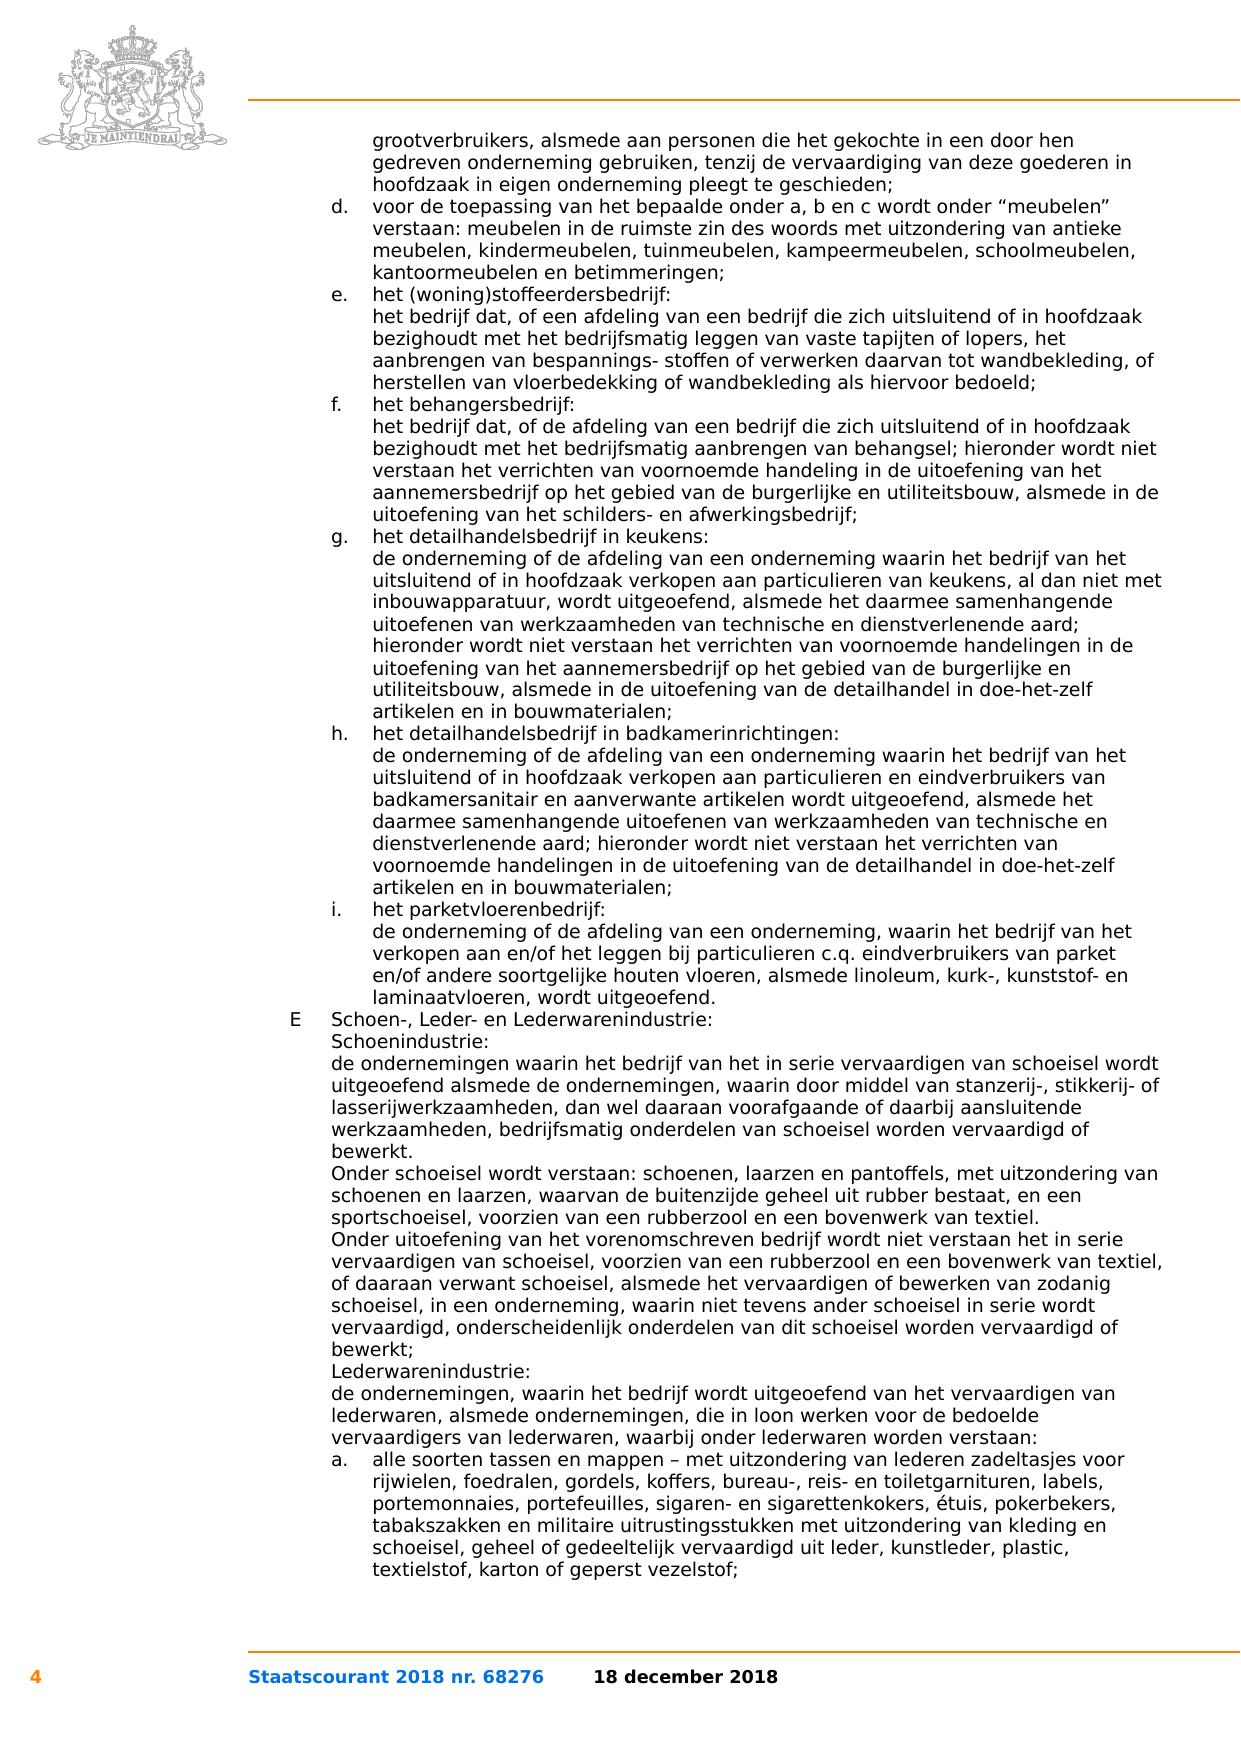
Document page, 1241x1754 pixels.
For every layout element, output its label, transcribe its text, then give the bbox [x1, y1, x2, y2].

text e. het (woning)stoffeerdersbedrijf: [331, 284, 1163, 306]
text d. voor de toepassing van het bepaalde onder a, b en c wordt onder “meubelen” verstaan: meubelen in de ruimste zin des woords met uitzondering van antieke meubelen, kindermeubelen, tuinmeubelen, kampeermeubelen, schoolmeubelen, kantoormeubelen en betimmeringen; [331, 196, 1163, 284]
text Onder schoeisel wordt verstaan: schoenen, laarzen en pantoffels, met uitzondering van schoenen en laarzen, waarvan de buitenzijde geheel uit rubber bestaat, en een sportschoeisel, voorzien van een rubberzool en een bovenwerk van textiel. [331, 1163, 1163, 1229]
text de onderneming of de afdeling van een onderneming waarin het bedrijf van het uitsluitend of in hoofdzaak verkopen aan particulieren en eindverbruikers van badkamersanitair en aanverwante artikelen wordt uitgeoefend, alsmede het daarmee samenhangende uitoefenen van werkzaamheden van technische en dienstverlenende aard; hieronder wordt niet verstaan het verrichten van voornoemde handelingen in de uitoefening van de detailhandel in doe-het-zelf artikelen en in bouwmaterialen; [372, 745, 1163, 899]
text h. het detailhandelsbedrijf in badkamerinrichtingen: [331, 723, 1163, 745]
text grootverbruikers, alsmede aan personen die het gekochte in een door hen gedreven onderneming gebruiken, tenzij de vervaardiging van deze goederen in hoofdzaak in eigen onderneming pleegt te geschieden; [331, 130, 1163, 196]
text de ondernemingen waarin het bedrijf van het in serie vervaardigen van schoeisel wordt uitgeoefend alsmede de ondernemingen, waarin door middel van stanzerij-, stikkerij- of lasserijwerkzaamheden, dan wel daaraan voorafgaande of daarbij aansluitende werkzaamheden, bedrijfsmatig onderdelen van schoeisel worden vervaardigd of bewerkt. [331, 1053, 1163, 1163]
text Onder uitoefening van het vorenomschreven bedrijf wordt niet verstaan het in serie vervaardigen van schoeisel, voorzien van een rubberzool en een bovenwerk van textiel, of daaraan verwant schoeisel, alsmede het vervaardigen of bewerken van zodanig schoeisel, in een onderneming, waarin niet tevens ander schoeisel in serie wordt vervaardigd, onderscheidenlijk onderdelen van dit schoeisel worden vervaardigd of bewerkt; [331, 1229, 1163, 1361]
text a. alle soorten tassen en mappen – met uitzondering van lederen zadeltasjes voor rijwielen, foedralen, gordels, koffers, bureau-, reis- en toiletgarnituren, labels, portemonnaies, portefeuilles, sigaren- en sigarettenkokers, étuis, pokerbekers, tabakszakken en militaire uitrustingsstukken met uitzondering van kleding en schoeisel, geheel of gedeeltelijk vervaardigd uit leder, kunstleder, plastic, textielstof, karton of geperst vezelstof; [331, 1449, 1163, 1581]
text f. het behangersbedrijf: [331, 394, 1163, 416]
text i. het parketvloerenbedrijf: [331, 899, 1163, 921]
text het bedrijf dat, of de afdeling van een bedrijf die zich uitsluitend of in hoofdzaak bezighoudt met het bedrijfsmatig aanbrengen van behangsel; hieronder wordt niet verstaan het verrichten van voornoemde handeling in de uitoefening van het aannemersbedrijf op het gebied van de burgerlijke en utiliteitsbouw, alsmede in de uitoefening van het schilders- en afwerkingsbedrijf; [372, 416, 1163, 526]
text Schoenindustrie: [331, 1031, 1163, 1053]
text E Schoen-, Leder- en Lederwarenindustrie: [289, 1009, 1163, 1031]
text Lederwarenindustrie: [331, 1361, 1163, 1383]
text g. het detailhandelsbedrijf in keukens: [331, 526, 1163, 547]
picture [38, 25, 227, 150]
text de onderneming of de afdeling van een onderneming, waarin het bedrijf van het verkopen aan en/of het leggen bij particulieren c.q. eindverbruikers van parket en/of andere soortgelijke houten vloeren, alsmede linoleum, kurk-, kunststof- en laminaatvloeren, wordt uitgeoefend. [372, 921, 1163, 1009]
text de ondernemingen, waarin het bedrijf wordt uitgeoefend van het vervaardigen van lederwaren, alsmede ondernemingen, die in loon werken voor de bedoelde vervaardigers van lederwaren, waarbij onder lederwaren worden verstaan: [331, 1383, 1163, 1449]
text de onderneming of de afdeling van een onderneming waarin het bedrijf van het uitsluitend of in hoofdzaak verkopen aan particulieren van keukens, al dan niet met inbouwapparatuur, wordt uitgeoefend, alsmede het daarmee samenhangende uitoefenen van werkzaamheden van technische en dienstverlenende aard; hieronder wordt niet verstaan het verrichten van voornoemde handelingen in de uitoefening van het aannemersbedrijf op het gebied van de burgerlijke en utiliteitsbouw, alsmede in de uitoefening van de detailhandel in doe-het-zelf artikelen en in bouwmaterialen; [372, 547, 1163, 723]
text het bedrijf dat, of een afdeling van een bedrijf die zich uitsluitend of in hoofdzaak bezighoudt met het bedrijfsmatig leggen van vaste tapijten of lopers, het aanbrengen van bespannings- stoffen of verwerken daarvan tot wandbekleding, of herstellen van vloerbedekking of wandbekleding als hiervoor bedoeld; [372, 306, 1163, 394]
